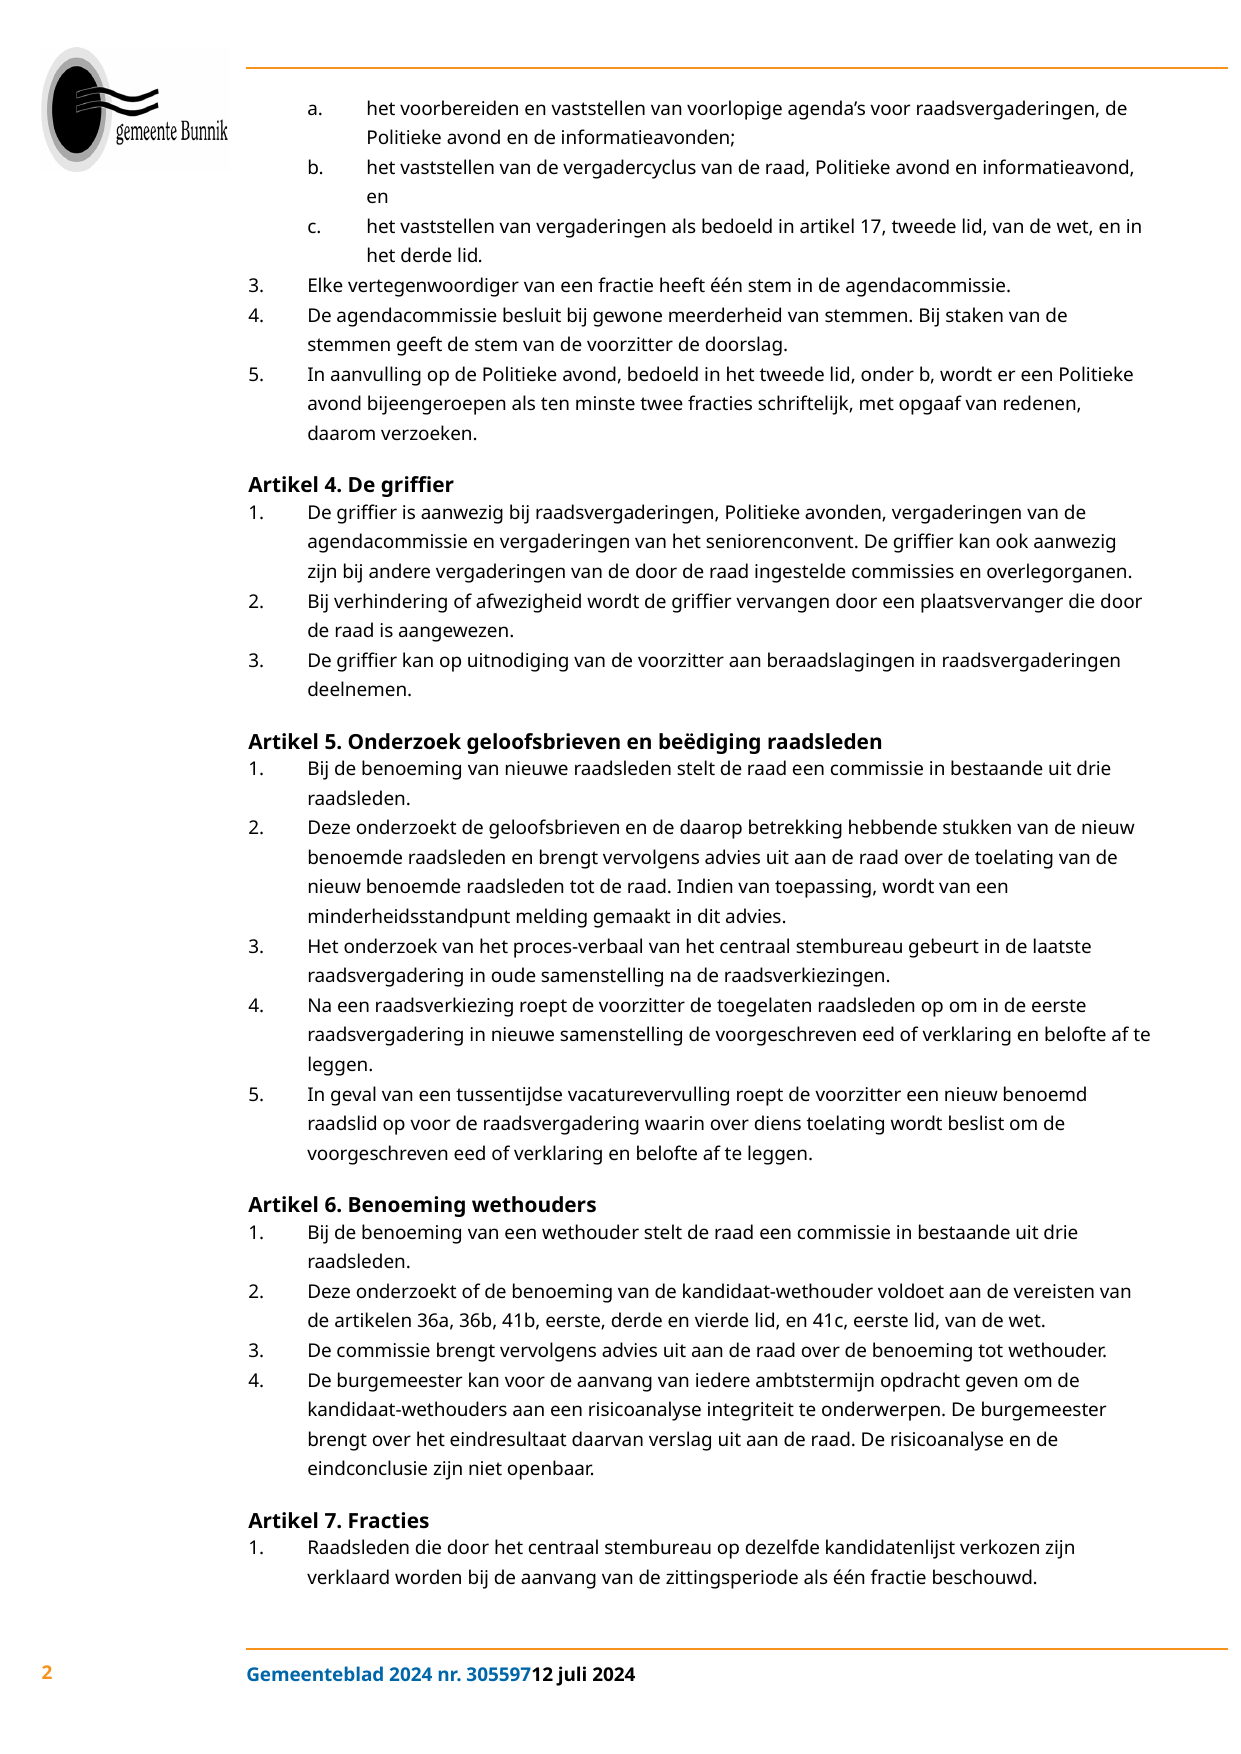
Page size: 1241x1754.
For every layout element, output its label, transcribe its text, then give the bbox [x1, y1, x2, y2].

list Het onderzoek van het proces-verbaal van het centraal stembureau gebeurt in de laatste raadsvergadering in oude samenstelling na de raadsverkiezingen. [248, 933, 1152, 988]
list De burgemeester kan voor de aanvang van iedere ambtstermijn opdracht geven om de kandidaat-wethouders aan een risicoanalyse integriteit te onderwerpen. De burgemeester brengt over het eindresultaat daarvan verslag uit aan de raad. De risicoanalyse en de eindconclusie zijn niet openbaar. [248, 1367, 1152, 1481]
list De griffier is aanwezig bij raadsvergaderingen, Politieke avonden, vergaderingen van de agendacommissie en vergaderingen van het seniorenconvent. De griffier kan ook aanwezig zijn bij andere vergaderingen van de door de raad ingestelde commissies en overlegorganen. [248, 499, 1152, 584]
list In aanvulling op de Politieke avond, bedoeld in het tweede lid, onder b, wordt er een Politieke avond bijeengeroepen als ten minste twee fracties schriftelijk, met opgaaf van redenen, daarom verzoeken. [248, 361, 1152, 446]
list Raadsleden die door het centraal stembureau op dezelfde kandidatenlijst verkozen zijn verklaard worden bij de aanvang van de zittingsperiode als één fractie beschouwd. [248, 1534, 1152, 1590]
picture [41, 47, 231, 172]
list In geval van een tussentijdse vacaturevervulling roept de voorzitter een nieuw benoemd raadslid op voor de raadsvergadering waarin over diens toelating wordt beslist om de voorgeschreven eed of verklaring en belofte af te leggen. [248, 1081, 1152, 1166]
list Bij de benoeming van een wethouder stelt de raad een commissie in bestaande uit drie raadsleden. [248, 1219, 1152, 1274]
list Elke vertegenwoordiger van een fractie heeft één stem in de agendacommissie. [248, 272, 1152, 298]
list Bij de benoeming van nieuwe raadsleden stelt de raad een commissie in bestaande uit drie raadsleden. [248, 755, 1152, 811]
list Bij verhindering of afwezigheid wordt de griffier vervangen door een plaatsvervanger die door de raad is aangewezen. [248, 588, 1152, 643]
text Artikel 7. Fracties [248, 1506, 1152, 1534]
list De agendacommissie besluit bij gewone meerderheid van stemmen. Bij staken van de stemmen geeft de stem van de voorzitter de doorslag. [248, 302, 1152, 357]
text Artikel 6. Benoeming wethouders [248, 1190, 1152, 1219]
list het voorbereiden en vaststellen van voorlopige agenda’s voor raadsvergaderingen, de Politieke avond en de informatieavonden; [307, 95, 1152, 150]
list De commissie brengt vervolgens advies uit aan de raad over de benoeming tot wethouder. [248, 1337, 1152, 1363]
list Na een raadsverkiezing roept de voorzitter de toegelaten raadsleden op om in de eerste raadsvergadering in nieuwe samenstelling de voorgeschreven eed of verklaring en belofte af te leggen. [248, 992, 1152, 1077]
list Deze onderzoekt de geloofsbrieven en de daarop betrekking hebbende stukken van de nieuw benoemde raadsleden en brengt vervolgens advies uit aan de raad over de toelating van de nieuw benoemde raadsleden tot de raad. Indien van toepassing, wordt van een minderheidsstandpunt melding gemaakt in dit advies. [248, 814, 1152, 929]
list De griffier kan op uitnodiging van de voorzitter aan beraadslagingen in raadsvergaderingen deelnemen. [248, 647, 1152, 702]
list het vaststellen van de vergadercyclus van de raad, Politieke avond en informatieavond, en [307, 154, 1152, 209]
list het vaststellen van vergaderingen als bedoeld in artikel 17, tweede lid, van de wet, en in het derde lid. [307, 213, 1152, 268]
list Deze onderzoekt of de benoeming van de kandidaat-wethouder voldoet aan de vereisten van de artikelen 36a, 36b, 41b, eerste, derde en vierde lid, en 41c, eerste lid, van de wet. [248, 1278, 1152, 1333]
text Artikel 5. Onderzoek geloofsbrieven en beëdiging raadsleden [248, 727, 1152, 755]
text Artikel 4. De griffier [248, 471, 1152, 499]
